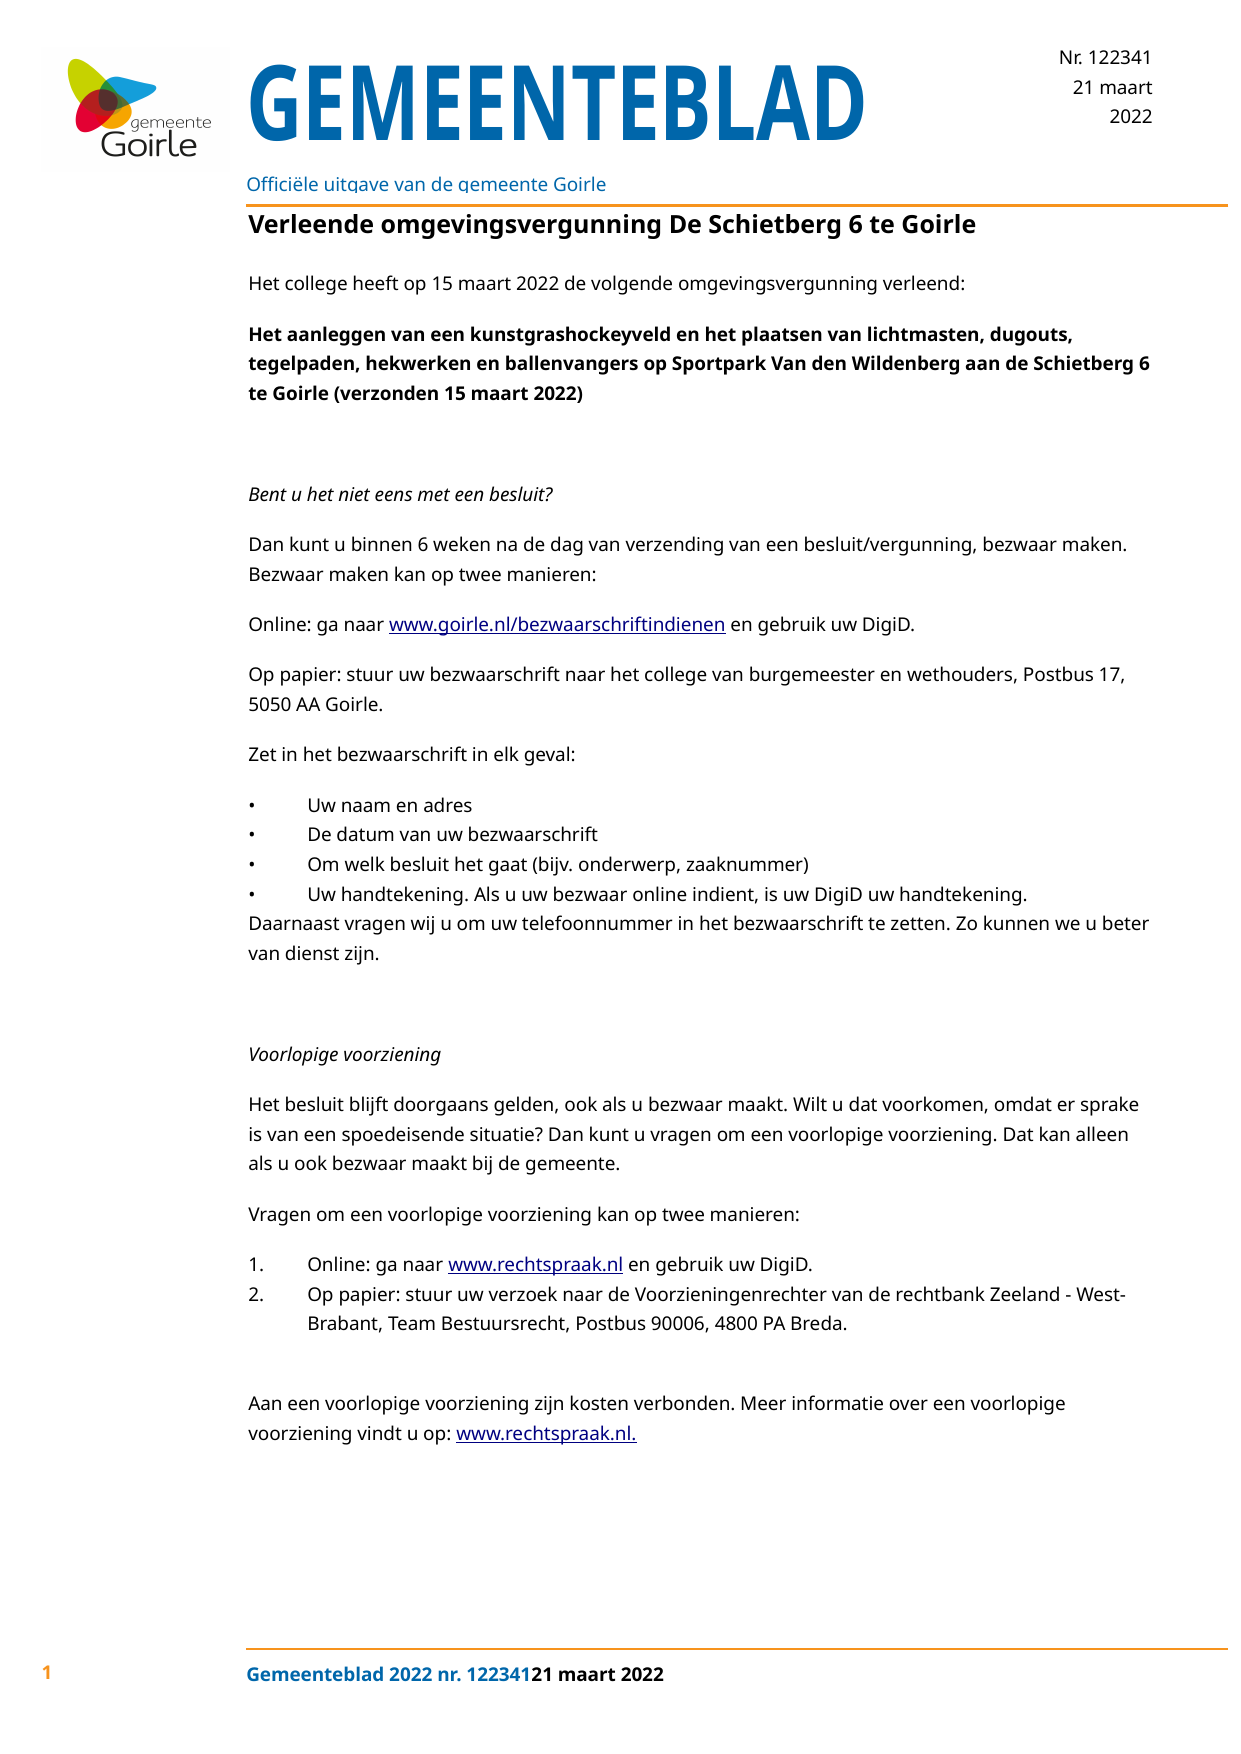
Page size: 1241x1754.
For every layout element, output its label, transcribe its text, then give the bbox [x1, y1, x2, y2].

text Zet in het bezwaarschrift in elk geval: [248, 742, 1152, 767]
text Aan een voorlopige voorziening zijn kosten verbonden. Meer informatie over een voorlopige voorziening vindt u op: www.rechtspraak.nl. [248, 1390, 1152, 1446]
text Dan kunt u binnen 6 weken na de dag van verzending van een besluit/vergunning, bezwaar maken. Bezwaar maken kan op twee manieren: [248, 531, 1152, 586]
list Online: ga naar www.rechtspraak.nl en gebruik uw DigiD. [248, 1251, 1152, 1277]
text Op papier: stuur uw bezwaarschrift naar het college van burgemeester en wethouders, Postbus 17, 5050 AA Goirle. [248, 662, 1152, 717]
list Uw naam en adres [248, 792, 1152, 818]
text Voorlopige voorziening [248, 1041, 1152, 1066]
text Verleende omgevingsvergunning De Schietberg 6 te Goirle [248, 207, 1152, 241]
picture [41, 47, 231, 172]
list Op papier: stuur uw verzoek naar de Voorzieningenrechter van de rechtbank Zeeland - West-Brabant, Team Bestuursrecht, Postbus 90006, 4800 PA Breda. [248, 1281, 1152, 1336]
text Vragen om een voorlopige voorziening kan op twee manieren: [248, 1201, 1152, 1226]
text Het aanleggen van een kunstgrashockeyveld en het plaatsen van lichtmasten, dugouts, tegelpaden, hekwerken en ballenvangers op Sportpark Van den Wildenberg aan de Schietberg 6 te Goirle (verzonden 15 maart 2022) [248, 321, 1152, 406]
text Online: ga naar www.goirle.nl/bezwaarschriftindienen en gebruik uw DigiD. [248, 611, 1152, 637]
list Uw handtekening. Als u uw bezwaar online indient, is uw DigiD uw handtekening. [248, 881, 1152, 906]
text Het college heeft op 15 maart 2022 de volgende omgevingsvergunning verleend: [248, 270, 1152, 296]
text Daarnaast vragen wij u om uw telefoonnummer in het bezwaarschrift te zetten. Zo kunnen we u beter van dienst zijn. [248, 910, 1152, 966]
list Om welk besluit het gaat (bijv. onderwerp, zaaknummer) [248, 851, 1152, 877]
text Het besluit blijft doorgaans gelden, ook als u bezwaar maakt. Wilt u dat voorkomen, omdat er sprake is van een spoedeisende situatie? Dan kunt u vragen om een voorlopige voorziening. Dat kan alleen als u ook bezwaar maakt bij de gemeente. [248, 1091, 1152, 1176]
list De datum van uw bezwaarschrift [248, 822, 1152, 847]
text Bent u het niet eens met een besluit? [248, 481, 1152, 506]
